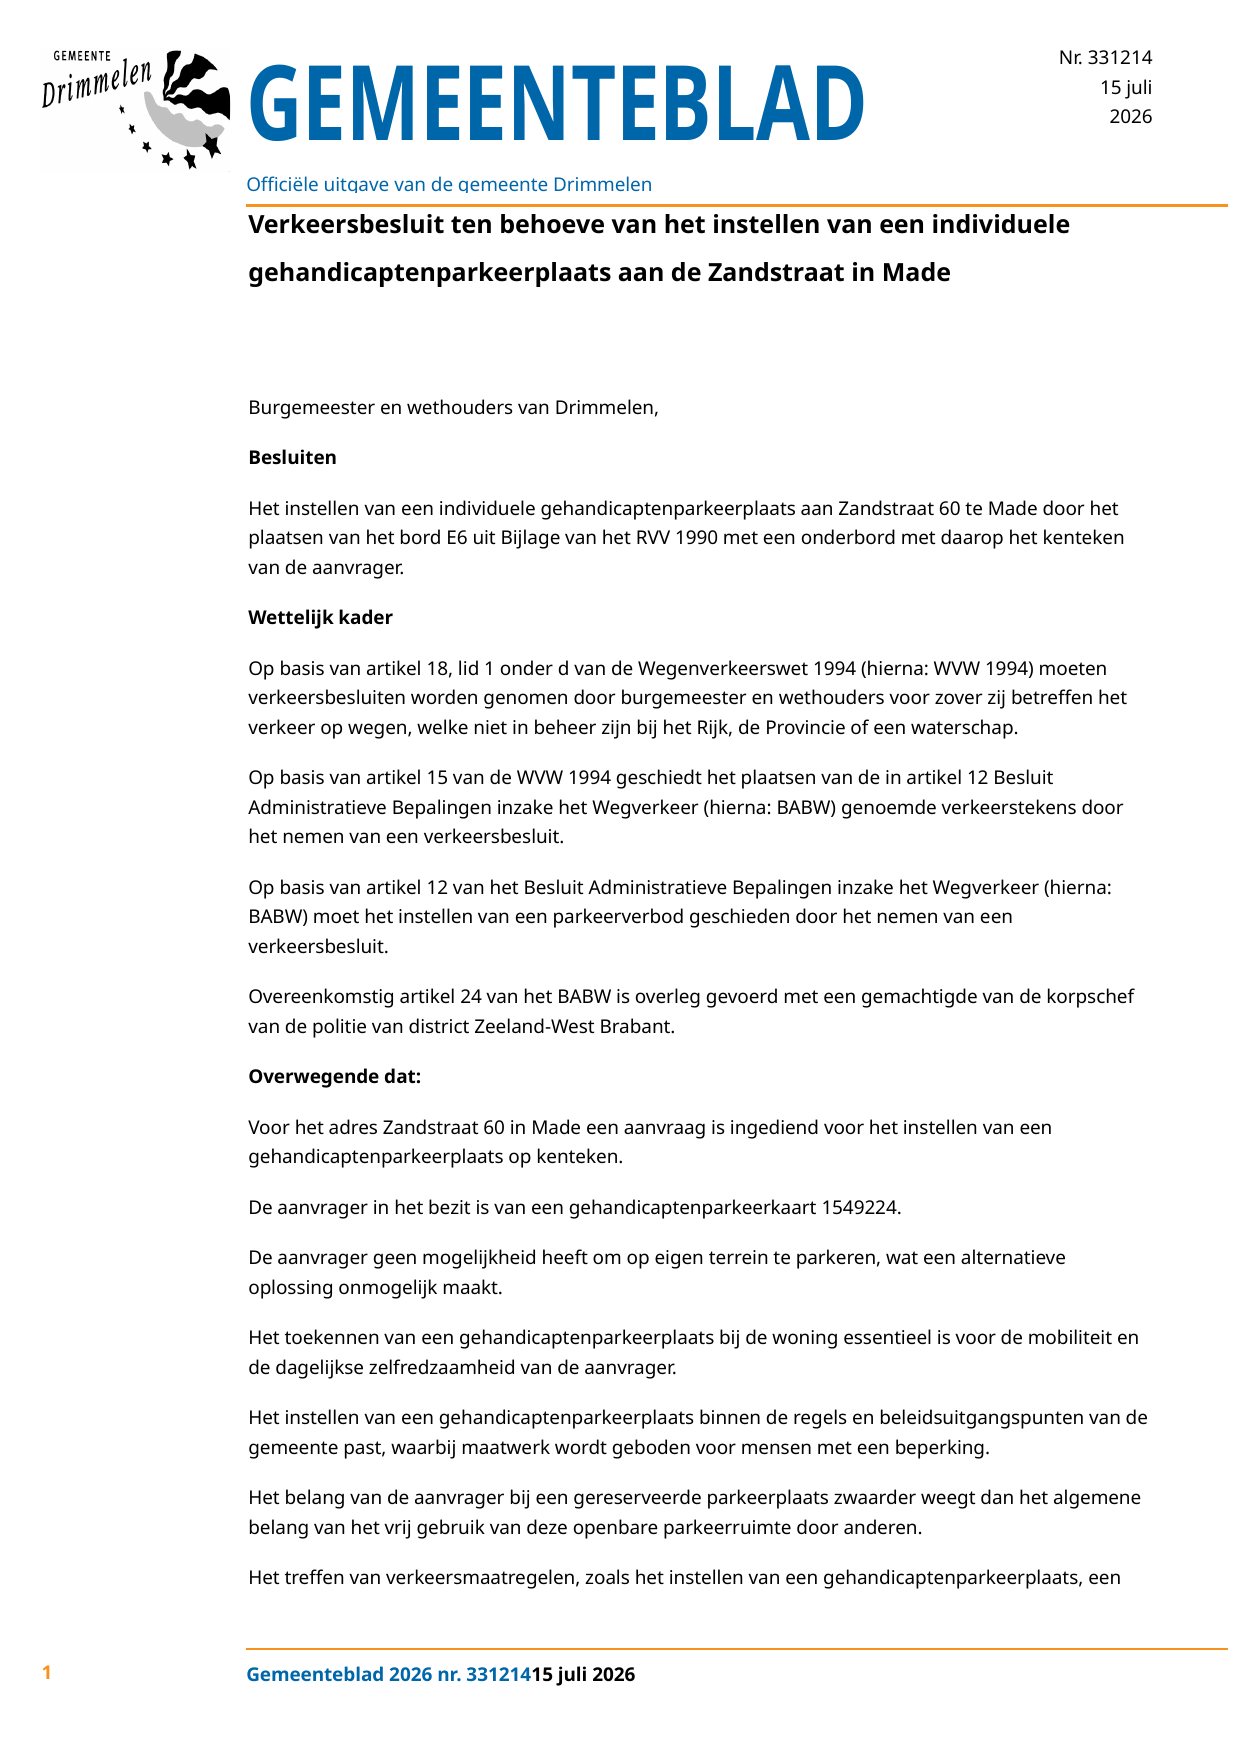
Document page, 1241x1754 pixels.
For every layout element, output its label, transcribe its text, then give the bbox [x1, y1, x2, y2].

text De aanvrager geen mogelijkheid heeft om op eigen terrein te parkeren, wat een alternatieve oplossing onmogelijk maakt. [248, 1244, 1152, 1300]
text Wettelijk kader [248, 604, 1152, 630]
text Op basis van artikel 15 van de WVW 1994 geschiedt het plaatsen van de in artikel 12 Besluit Administratieve Bepalingen inzake het Wegverkeer (hierna: BABW) genoemde verkeerstekens door het nemen van een verkeersbesluit. [248, 764, 1152, 849]
text Op basis van artikel 18, lid 1 onder d van de Wegenverkeerswet 1994 (hierna: WVW 1994) moeten verkeersbesluiten worden genomen door burgemeester en wethouders voor zover zij betreffen het verkeer op wegen, welke niet in beheer zijn bij het Rijk, de Provincie of een waterschap. [248, 655, 1152, 740]
text De aanvrager in het bezit is van een gehandicaptenparkeerkaart 1549224. [248, 1194, 1152, 1220]
text Het treffen van verkeersmaatregelen, zoals het instellen van een gehandicaptenparkeerplaats, een [248, 1564, 1152, 1590]
text Het instellen van een individuele gehandicaptenparkeerplaats aan Zandstraat 60 te Made door het plaatsen van het bord E6 uit Bijlage van het RVV 1990 met een onderbord met daarop het kenteken van de aanvrager. [248, 495, 1152, 580]
text Op basis van artikel 12 van het Besluit Administratieve Bepalingen inzake het Wegverkeer (hierna: BABW) moet het instellen van een parkeerverbod geschieden door het nemen van een verkeersbesluit. [248, 874, 1152, 959]
text Overwegende dat: [248, 1064, 1152, 1089]
text Overeenkomstig artikel 24 van het BABW is overleg gevoerd met een gemachtigde van de korpschef van de politie van district Zeeland-West Brabant. [248, 984, 1152, 1039]
text Het belang van de aanvrager bij een gereserveerde parkeerplaats zwaarder weegt dan het algemene belang van het vrij gebruik van deze openbare parkeerruimte door anderen. [248, 1484, 1152, 1540]
picture [41, 47, 231, 172]
text Besluiten [248, 444, 1152, 470]
text Het toekennen van een gehandicaptenparkeerplaats bij de woning essentieel is voor de mobiliteit en de dagelijkse zelfredzaamheid van de aanvrager. [248, 1324, 1152, 1380]
text Voor het adres Zandstraat 60 in Made een aanvraag is ingediend voor het instellen van een gehandicaptenparkeerplaats op kenteken. [248, 1114, 1152, 1169]
text Het instellen van een gehandicaptenparkeerplaats binnen de regels en beleidsuitgangspunten van de gemeente past, waarbij maatwerk wordt geboden voor mensen met een beperking. [248, 1404, 1152, 1460]
text Burgemeester en wethouders van Drimmelen, [248, 394, 1152, 420]
text Verkeersbesluit ten behoeve van het instellen van een individuele gehandicaptenparkeerplaats aan de Zandstraat in Made [248, 207, 1152, 288]
